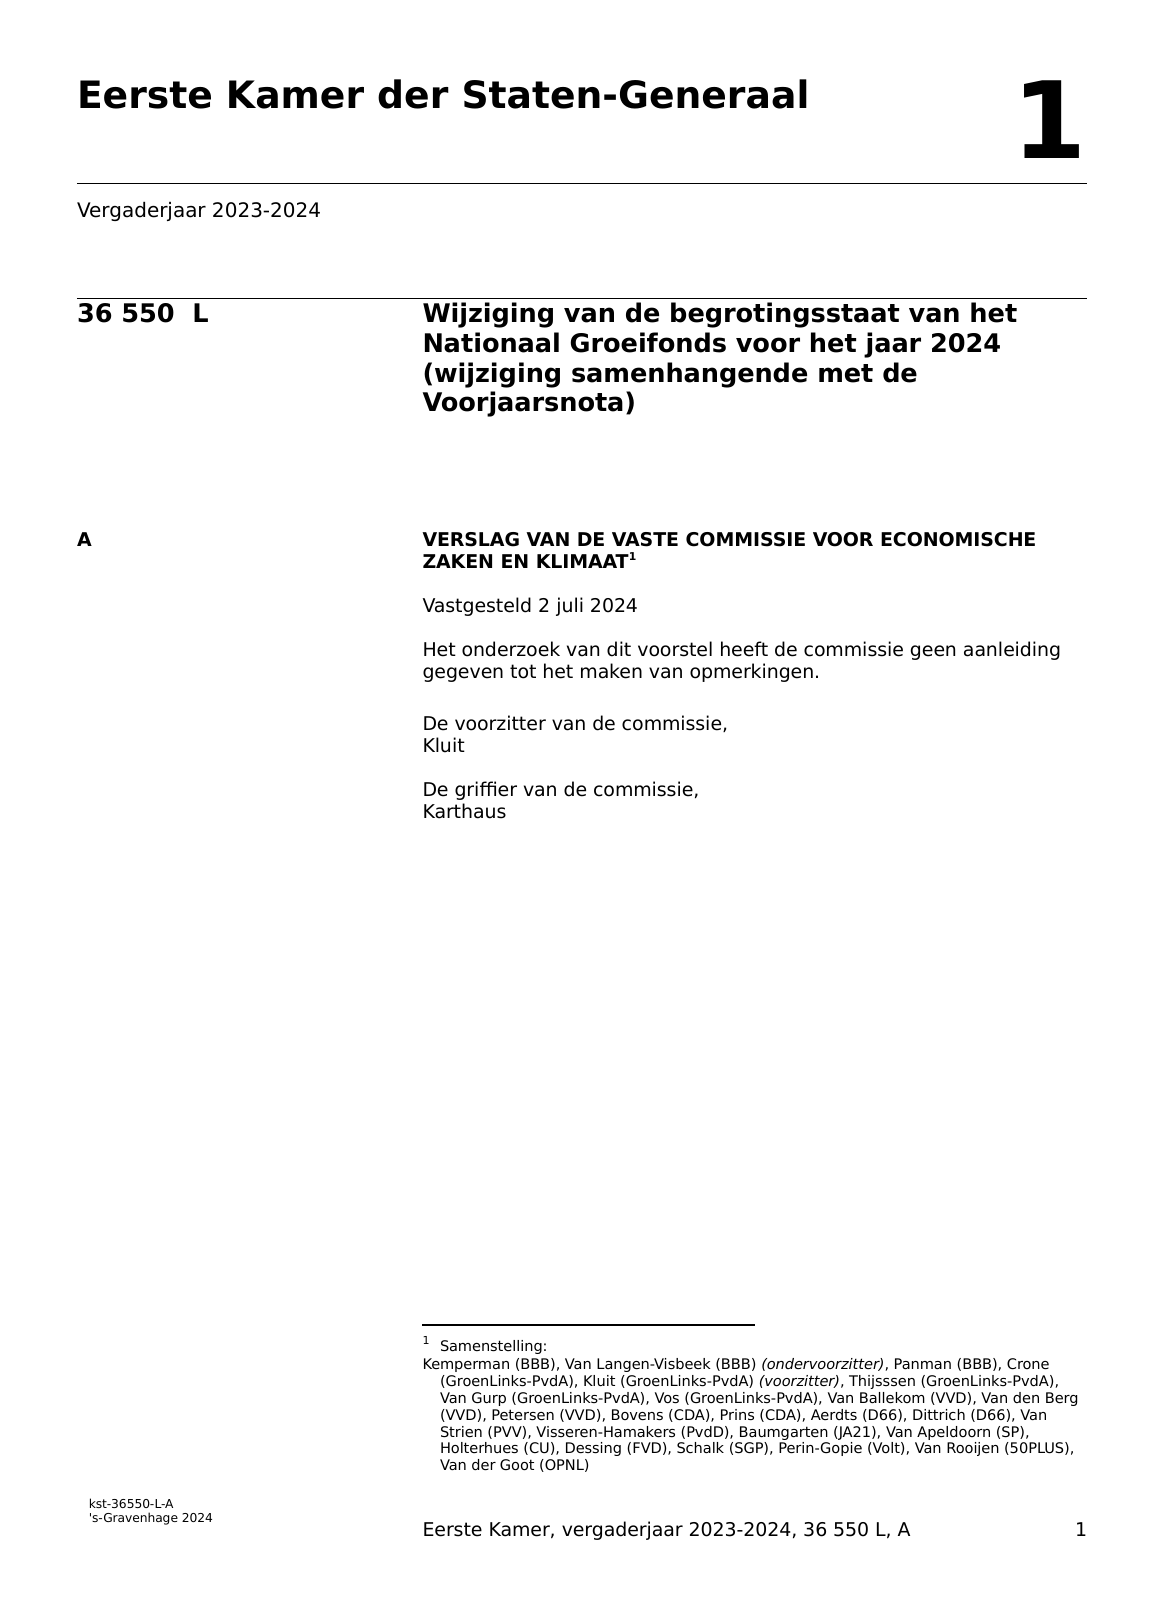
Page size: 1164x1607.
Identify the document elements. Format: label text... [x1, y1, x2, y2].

text De griffier van de commissie, Karthaus [422, 779, 1087, 823]
text Kemperman (BBB), Van Langen-Visbeek (BBB) (ondervoorzitter), Panman (BBB), Crone (GroenLinks-PvdA), Kluit (GroenLinks-PvdA) (voorzitter), Thijsssen (GroenLinks-PvdA), Van Gurp (GroenLinks-PvdA), Vos (GroenLinks-PvdA), Van Ballekom (VVD), Van den Berg (VVD), Petersen (VVD), Bovens (CDA), Prins (CDA), Aerdts (D66), Dittrich (D66), Van Strien (PVV), Visseren-Hamakers (PvdD), Baumgarten (JA21), Van Apeldoorn (SP), Holterhues (CU), Dessing (FVD), Schalk (SGP), Perin-Gopie (Volt), Van Rooijen (50PLUS), Van der Goot (OPNL) [422, 1356, 1087, 1474]
subtitle 36 550 L Wijziging van de begrotingsstaat van het Nationaal Groeifonds voor het jaar 2024 (wijziging samenhangende met de Voorjaarsnota) [77, 299, 1087, 418]
text De voorzitter van de commissie, Kluit [422, 713, 1087, 757]
table_cell Vergaderjaar 2023-2024 [77, 184, 1087, 298]
table_header Eerste Kamer der Staten-Generaal [77, 59, 886, 183]
table_header 1 [886, 59, 1087, 183]
text Vastgesteld 2 juli 2024 [422, 595, 1087, 617]
text Samenstelling: [422, 1334, 1087, 1356]
text 's-Gravenhage 2024 [88, 1511, 323, 1525]
text kst-36550-L-A [88, 1497, 323, 1511]
subtitle A VERSLAG VAN DE VASTE COMMISSIE VOOR ECONOMISCHE ZAKEN EN KLIMAAT [77, 529, 1087, 573]
text Het onderzoek van dit voorstel heeft de commissie geen aanleiding gegeven tot het maken van opmerkingen. [422, 639, 1087, 683]
